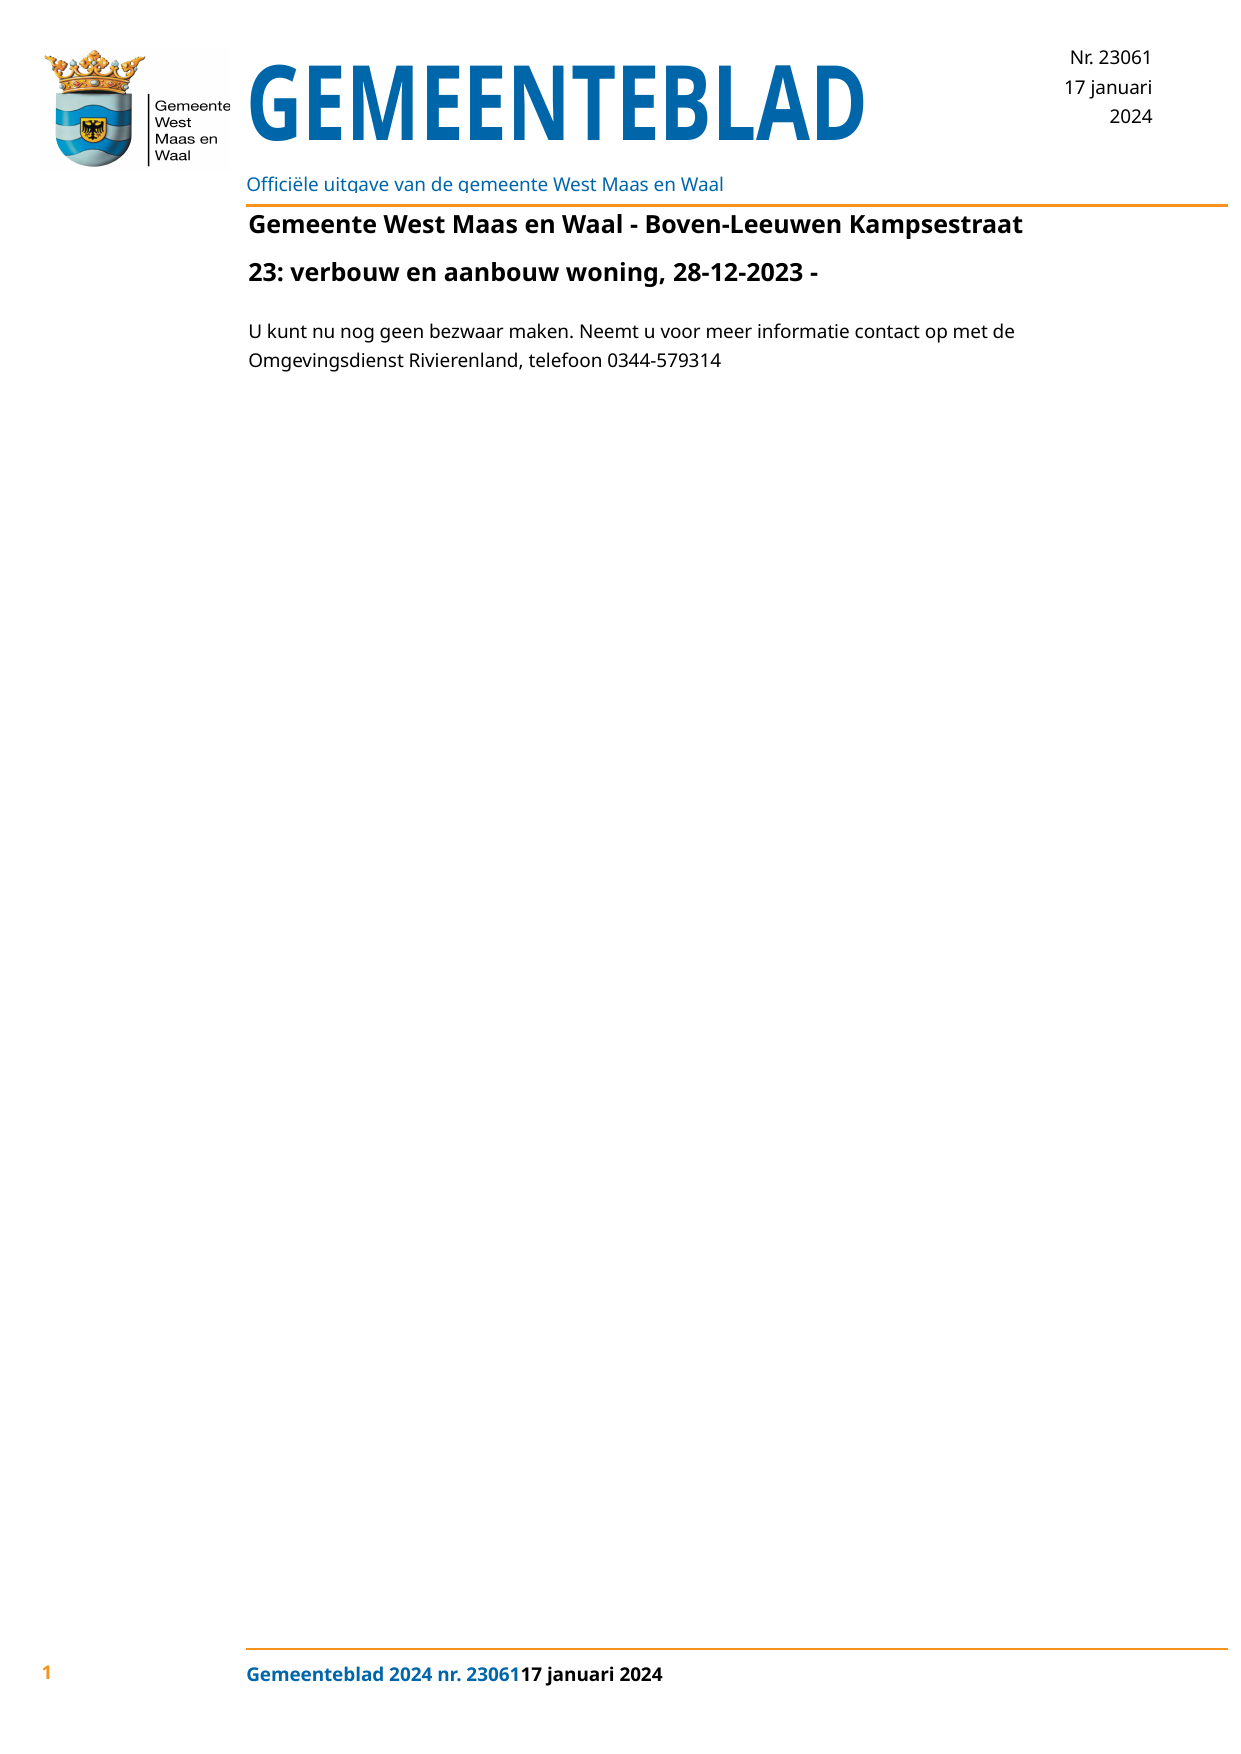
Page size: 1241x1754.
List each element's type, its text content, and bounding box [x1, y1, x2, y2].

picture [41, 47, 231, 172]
text U kunt nu nog geen bezwaar maken. Neemt u voor meer informatie contact op met de Omgevingsdienst Rivierenland, telefoon 0344-579314 [248, 318, 1152, 373]
text Gemeente West Maas en Waal - Boven-Leeuwen Kampsestraat 23: verbouw en aanbouw woning, 28-12-2023 - [248, 207, 1152, 288]
